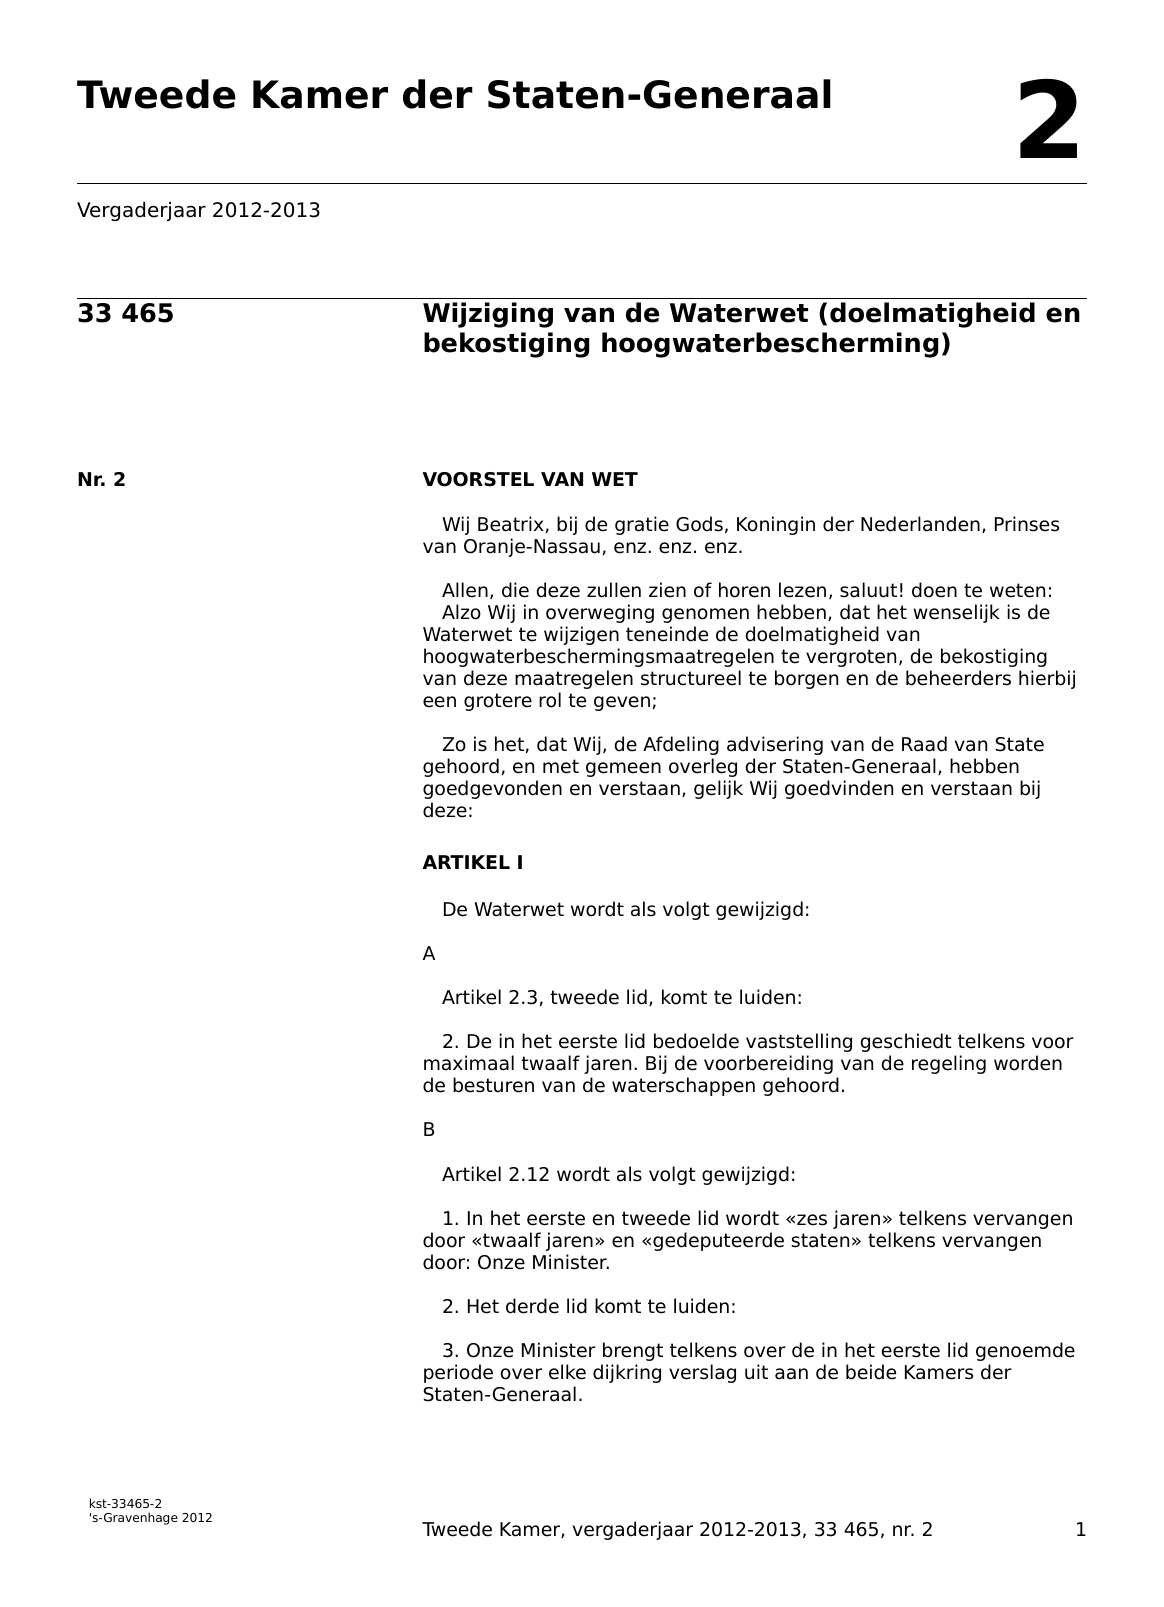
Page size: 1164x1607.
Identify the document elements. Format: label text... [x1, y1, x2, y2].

table_header 2 [886, 59, 1087, 183]
text 's-Gravenhage 2012 [88, 1511, 323, 1525]
subtitle Nr. 2 VOORSTEL VAN WET [77, 469, 1087, 491]
text Allen, die deze zullen zien of horen lezen, saluut! doen te weten: [422, 580, 1087, 602]
text 3. Onze Minister brengt telkens over de in het eerste lid genoemde periode over elke dijkring verslag uit aan de beide Kamers der Staten-Generaal. [422, 1340, 1087, 1406]
subtitle 33 465 Wijziging van de Waterwet (doelmatigheid en bekostiging hoogwaterbescherming) [77, 299, 1087, 358]
text 2. Het derde lid komt te luiden: [422, 1296, 1087, 1318]
text 1. In het eerste en tweede lid wordt «zes jaren» telkens vervangen door «twaalf jaren» en «gedeputeerde staten» telkens vervangen door: Onze Minister. [422, 1208, 1087, 1273]
text Artikel 2.3, tweede lid, komt te luiden: [422, 987, 1087, 1009]
table_cell Vergaderjaar 2012-2013 [77, 184, 1087, 298]
text Artikel 2.12 wordt als volgt gewijzigd: [422, 1163, 1087, 1185]
text kst-33465-2 [88, 1497, 323, 1511]
text Wij Beatrix, bij de gratie Gods, Koningin der Nederlanden, Prinses van Oranje-Nassau, enz. enz. enz. [422, 513, 1087, 557]
text B [422, 1119, 1087, 1141]
table_header Tweede Kamer der Staten-Generaal [77, 59, 886, 183]
text De Waterwet wordt als volgt gewijzigd: [422, 899, 1087, 921]
text Zo is het, dat Wij, de Afdeling advisering van de Raad van State gehoord, en met gemeen overleg der Staten-Generaal, hebben goedgevonden en verstaan, gelijk Wij goedvinden en verstaan bij deze: [422, 734, 1087, 822]
text 2. De in het eerste lid bedoelde vaststelling geschiedt telkens voor maximaal twaalf jaren. Bij de voorbereiding van de regeling worden de besturen van de waterschappen gehoord. [422, 1031, 1087, 1097]
text Alzo Wij in overweging genomen hebben, dat het wenselijk is de Waterwet te wijzigen teneinde de doelmatigheid van hoogwaterbeschermingsmaatregelen te vergroten, de bekostiging van deze maatregelen structureel te borgen en de beheerders hierbij een grotere rol te geven; [422, 602, 1087, 712]
text A [422, 943, 1087, 965]
subtitle ARTIKEL I [422, 852, 1087, 874]
